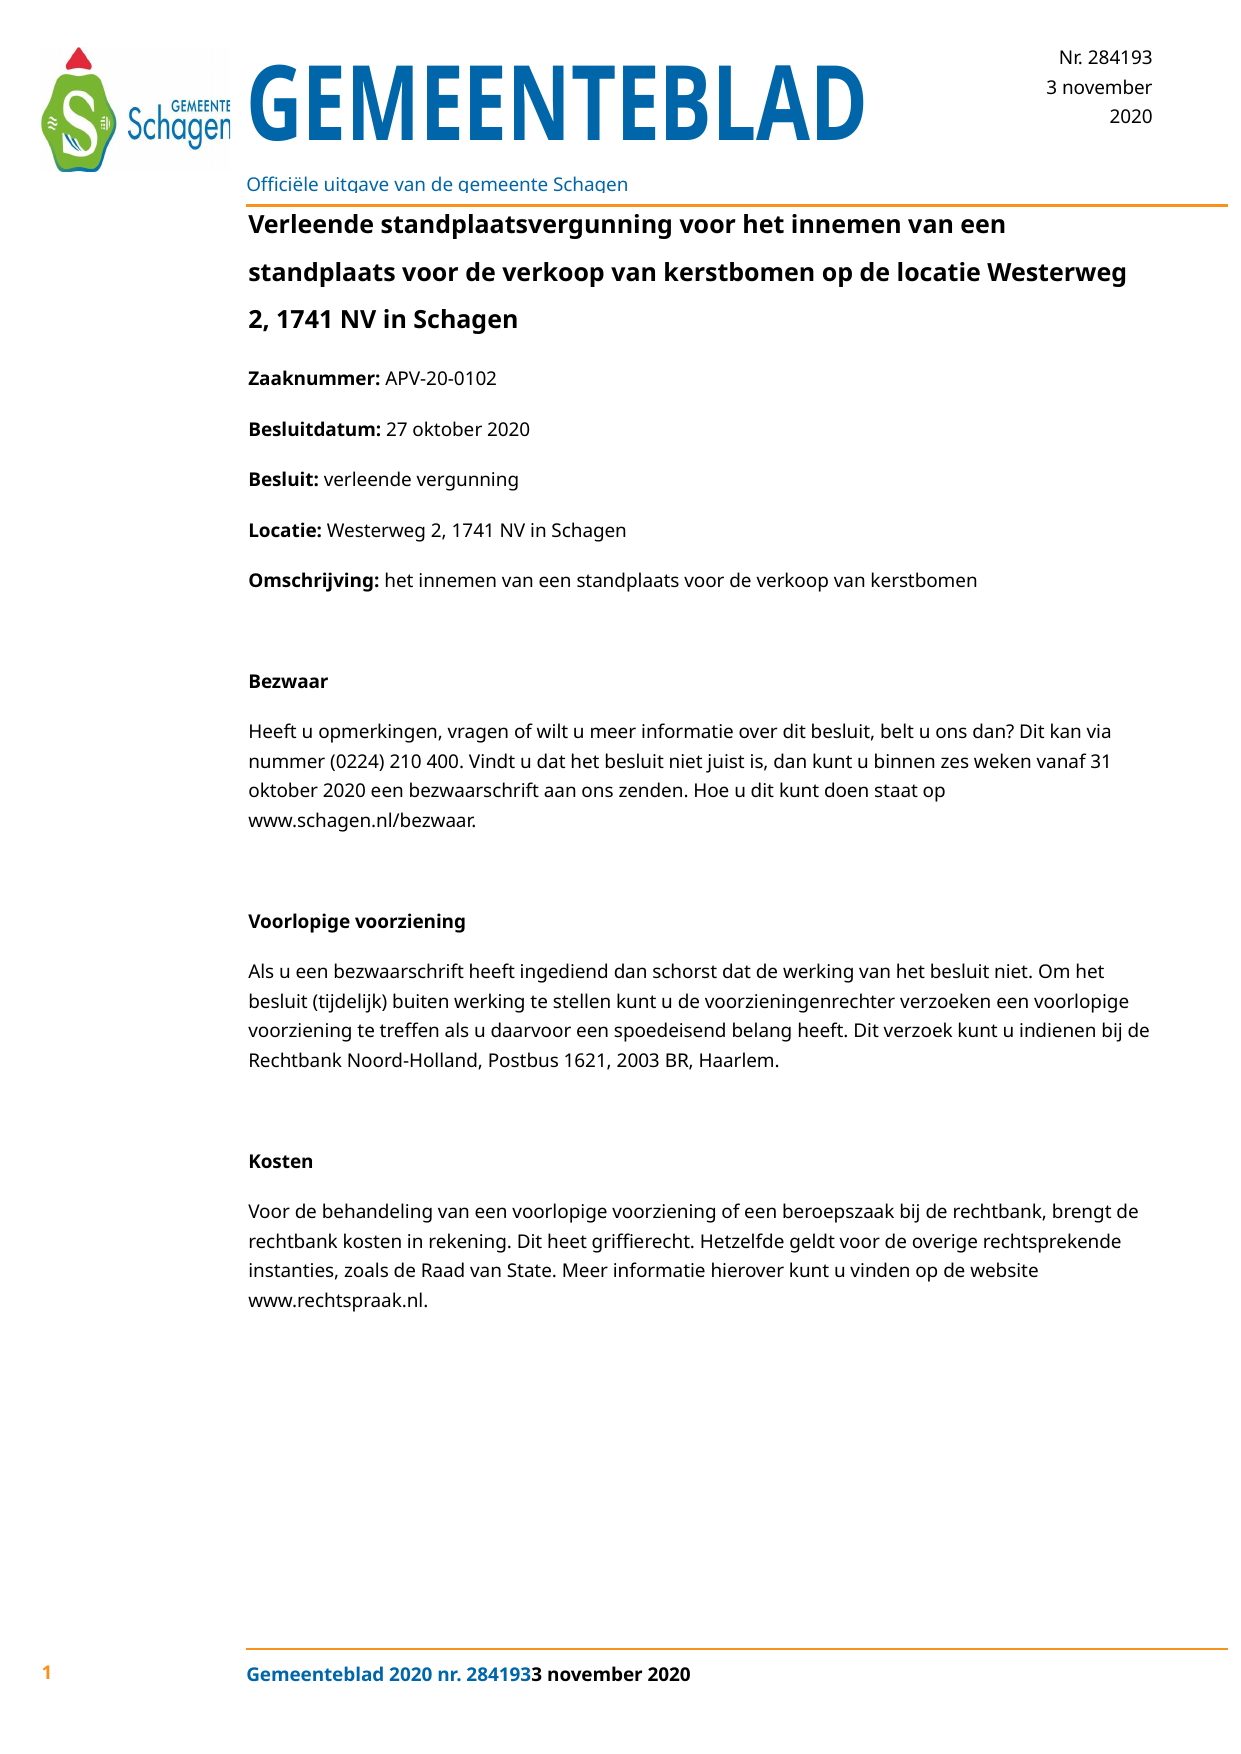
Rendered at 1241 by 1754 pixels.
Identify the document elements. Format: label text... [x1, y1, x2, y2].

text Als u een bezwaarschrift heeft ingediend dan schorst dat de werking van het besluit niet. Om het besluit (tijdelijk) buiten werking te stellen kunt u de voorzieningenrechter verzoeken een voorlopige voorziening te treffen als u daarvoor een spoedeisend belang heeft. Dit verzoek kunt u indienen bij de Rechtbank Noord-Holland, Postbus 1621, 2003 BR, Haarlem. [248, 958, 1152, 1073]
text Bezwaar [248, 668, 1152, 694]
text Besluit: verleende vergunning [248, 466, 1152, 492]
text Omschrijving: het innemen van een standplaats voor de verkoop van kerstbomen [248, 567, 1152, 593]
text Besluitdatum: 27 oktober 2020 [248, 416, 1152, 442]
text Voor de behandeling van een voorlopige voorziening of een beroepszaak bij de rechtbank, brengt de rechtbank kosten in rekening. Dit heet griffierecht. Hetzelfde geldt voor de overige rechtsprekende instanties, zoals de Raad van State. Meer informatie hierover kunt u vinden op de website www.rechtspraak.nl. [248, 1198, 1152, 1313]
text Zaaknummer: APV-20-0102 [248, 366, 1152, 391]
text Kosten [248, 1148, 1152, 1174]
picture [41, 47, 231, 172]
text Heeft u opmerkingen, vragen of wilt u meer informatie over dit besluit, belt u ons dan? Dit kan via nummer (0224) 210 400. Vindt u dat het besluit niet juist is, dan kunt u binnen zes weken vanaf 31 oktober 2020 een bezwaarschrift aan ons zenden. Hoe u dit kunt doen staat op www.schagen.nl/bezwaar. [248, 718, 1152, 833]
text Voorlopige voorziening [248, 908, 1152, 934]
text Locatie: Westerweg 2, 1741 NV in Schagen [248, 517, 1152, 542]
text Verleende standplaatsvergunning voor het innemen van een standplaats voor de verkoop van kerstbomen op de locatie Westerweg 2, 1741 NV in Schagen [248, 207, 1152, 336]
